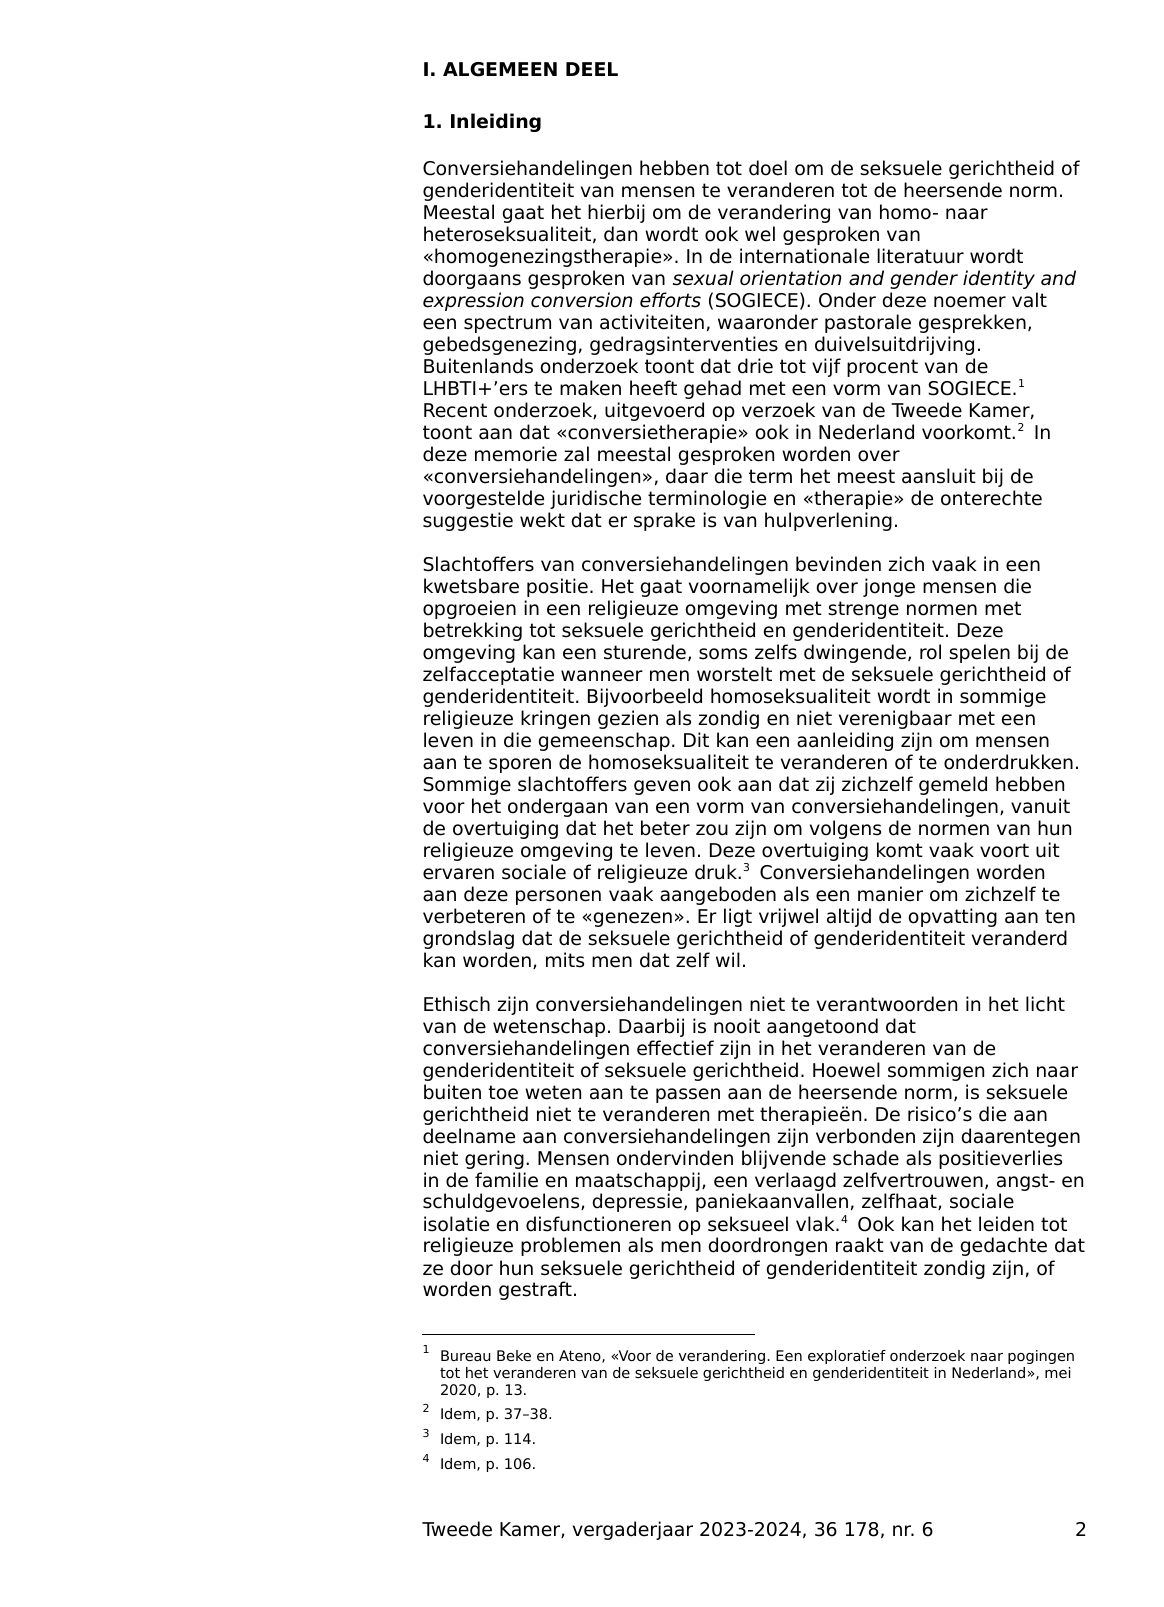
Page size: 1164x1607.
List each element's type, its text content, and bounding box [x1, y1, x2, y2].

text Idem, p. 37–38. [422, 1402, 1087, 1424]
subtitle I. ALGEMEEN DEEL [422, 59, 1087, 81]
text Bureau Beke en Ateno, «Voor de verandering. Een exploratief onderzoek naar pogingen tot het veranderen van de seksuele gerichtheid en genderidentiteit in Nederland», mei 2020, p. 13. [422, 1343, 1087, 1399]
text Slachtoffers van conversiehandelingen bevinden zich vaak in een kwetsbare positie. Het gaat voornamelijk over jonge mensen die opgroeien in een religieuze omgeving met strenge normen met betrekking tot seksuele gerichtheid en genderidentiteit. Deze omgeving kan een sturende, soms zelfs dwingende, rol spelen bij de zelfacceptatie wanneer men worstelt met de seksuele gerichtheid of genderidentiteit. Bijvoorbeeld homoseksualiteit wordt in sommige religieuze kringen gezien als zondig en niet verenigbaar met een leven in die gemeenschap. Dit kan een aanleiding zijn om mensen aan te sporen de homoseksualiteit te veranderen of te onderdrukken. Sommige slachtoffers geven ook aan dat zij zichzelf gemeld hebben voor het ondergaan van een vorm van conversiehandelingen, vanuit de overtuiging dat het beter zou zijn om volgens de normen van hun religieuze omgeving te leven. Deze overtuiging komt vaak voort uit ervaren sociale of religieuze druk. Conversiehandelingen worden aan deze personen vaak aangeboden als een manier om zichzelf te verbeteren of te «genezen». Er ligt vrijwel altijd de opvatting aan ten grondslag dat de seksuele gerichtheid of genderidentiteit veranderd kan worden, mits men dat zelf wil. [422, 554, 1087, 971]
text Idem, p. 106. [422, 1452, 1087, 1474]
text Ethisch zijn conversiehandelingen niet te verantwoorden in het licht van de wetenschap. Daarbij is nooit aangetoond dat conversiehandelingen effectief zijn in het veranderen van de genderidentiteit of seksuele gerichtheid. Hoewel sommigen zich naar buiten toe weten aan te passen aan de heersende norm, is seksuele gerichtheid niet te veranderen met therapieën. De risico’s die aan deelname aan conversiehandelingen zijn verbonden zijn daarentegen niet gering. Mensen ondervinden blijvende schade als positieverlies in de familie en maatschappij, een verlaagd zelfvertrouwen, angst- en schuldgevoelens, depressie, paniekaanvallen, zelfhaat, sociale isolatie en disfunctioneren op seksueel vlak. Ook kan het leiden tot religieuze problemen als men doordrongen raakt van de gedachte dat ze door hun seksuele gerichtheid of genderidentiteit zondig zijn, of worden gestraft. [422, 994, 1087, 1301]
text Conversiehandelingen hebben tot doel om de seksuele gerichtheid of genderidentiteit van mensen te veranderen tot de heersende norm. Meestal gaat het hierbij om de verandering van homo- naar heteroseksualiteit, dan wordt ook wel gesproken van «homogenezingstherapie». In de internationale literatuur wordt doorgaans gesproken van sexual orientation and gender identity and expression conversion efforts (SOGIECE). Onder deze noemer valt een spectrum van activiteiten, waaronder pastorale gesprekken, gebedsgenezing, gedragsinterventies en duivelsuitdrijving. Buitenlands onderzoek toont dat drie tot vijf procent van de LHBTI+’ers te maken heeft gehad met een vorm van SOGIECE. Recent onderzoek, uitgevoerd op verzoek van de Tweede Kamer, toont aan dat «conversietherapie» ook in Nederland voorkomt. In deze memorie zal meestal gesproken worden over «conversiehandelingen», daar die term het meest aansluit bij de voorgestelde juridische terminologie en «therapie» de onterechte suggestie wekt dat er sprake is van hulpverlening. [422, 158, 1087, 532]
text Idem, p. 114. [422, 1427, 1087, 1449]
subtitle 1. Inleiding [422, 111, 1087, 133]
